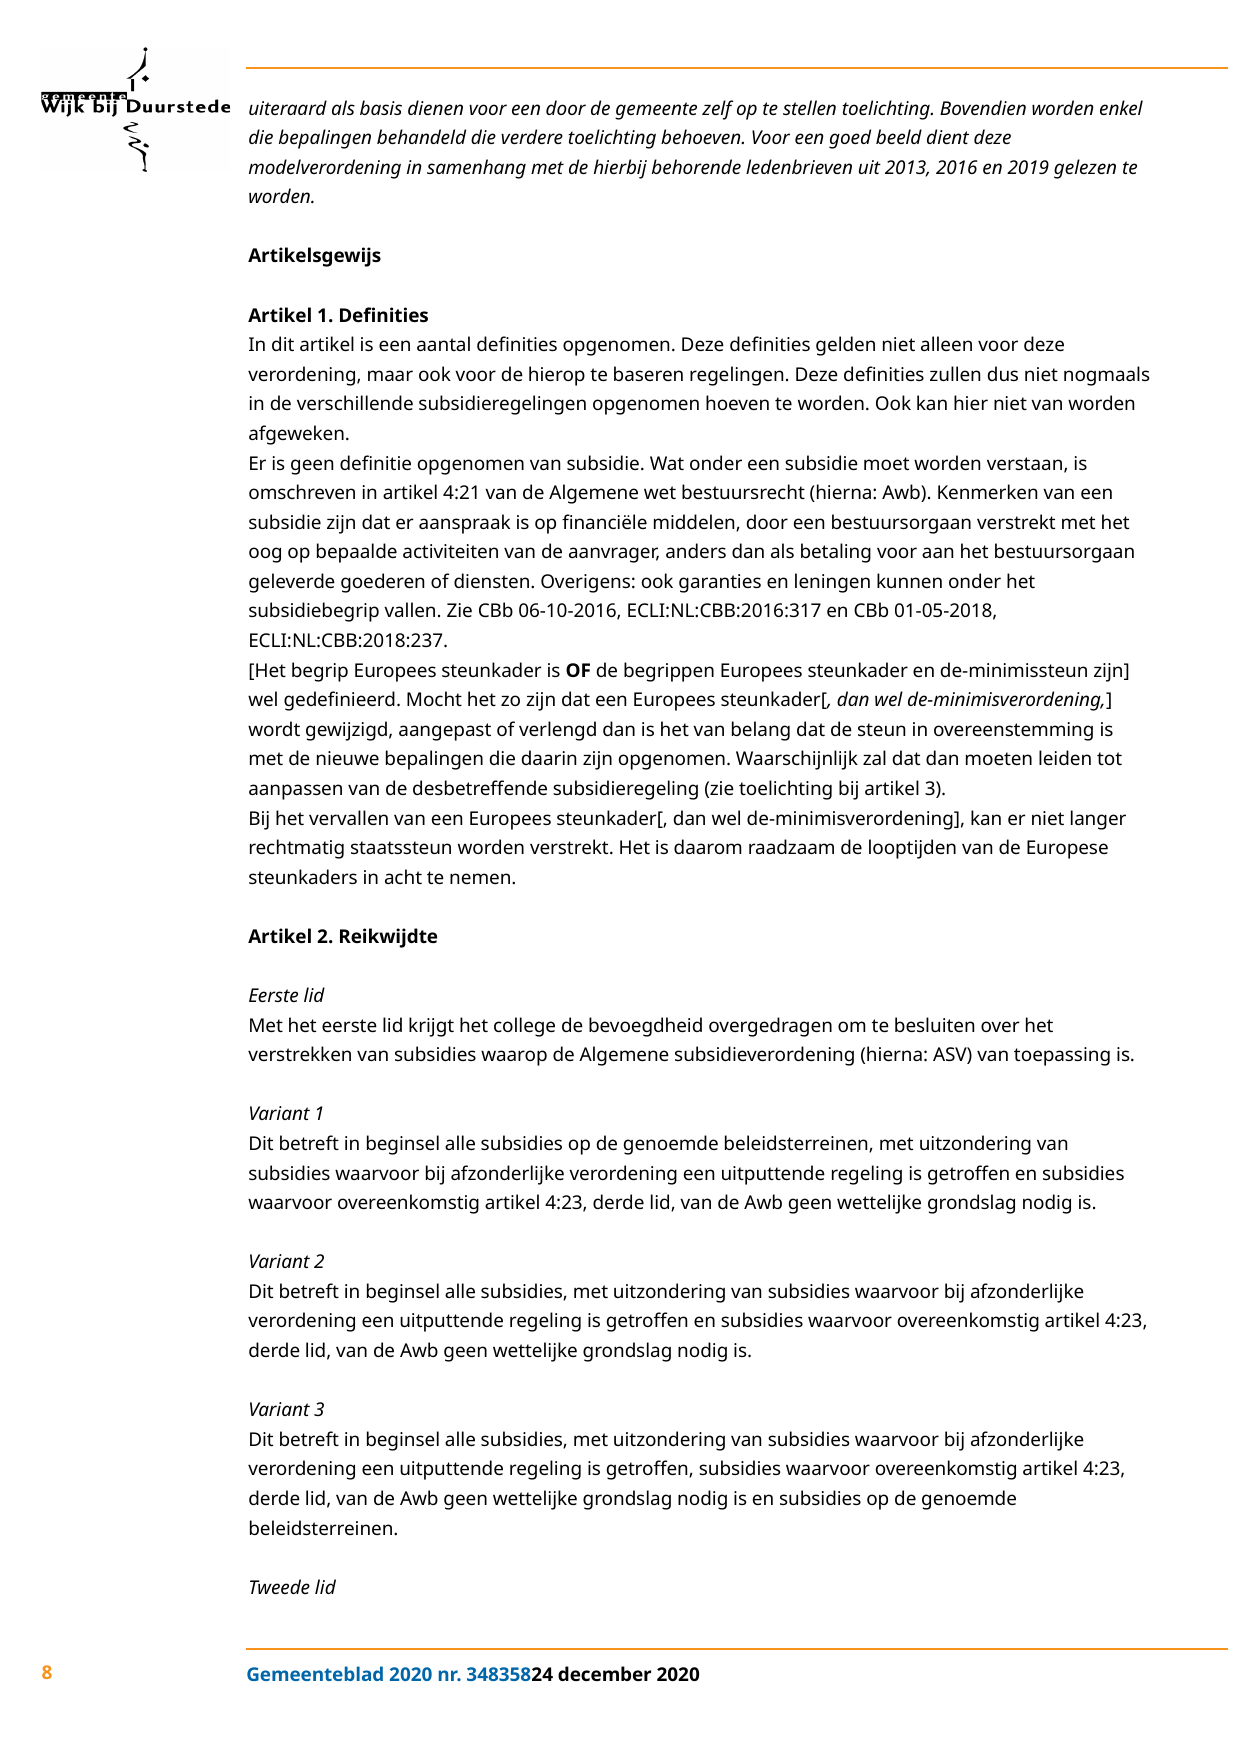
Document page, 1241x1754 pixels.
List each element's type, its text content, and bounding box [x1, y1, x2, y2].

text Dit betreft in beginsel alle subsidies, met uitzondering van subsidies waarvoor bij afzonderlijke verordening een uitputtende regeling is getroffen en subsidies waarvoor overeenkomstig artikel 4:23, derde lid, van de Awb geen wettelijke grondslag nodig is. [248, 1278, 1152, 1363]
text Tweede lid [248, 1574, 1152, 1600]
text [Het begrip Europees steunkader is OF de begrippen Europees steunkader en de-minimissteun zijn] wel gedefinieerd. Mocht het zo zijn dat een Europees steunkader[, dan wel de-minimisverordening,] wordt gewijzigd, aangepast of verlengd dan is het van belang dat de steun in overeenstemming is met de nieuwe bepalingen die daarin zijn opgenomen. Waarschijnlijk zal dat dan moeten leiden tot aanpassen van de desbetreffende subsidieregeling (zie toelichting bij artikel 3). [248, 657, 1152, 801]
text Met het eerste lid krijgt het college de bevoegdheid overgedragen om te besluiten over het verstrekken van subsidies waarop de Algemene subsidieverordening (hierna: ASV) van toepassing is. [248, 1012, 1152, 1067]
text uiteraard als basis dienen voor een door de gemeente zelf op te stellen toelichting. Bovendien worden enkel die bepalingen behandeld die verdere toelichting behoeven. Voor een goed beeld dient deze modelverordening in samenhang met de hierbij behorende ledenbrieven uit 2013, 2016 en 2019 gelezen te worden. [248, 95, 1152, 209]
text Variant 3 [248, 1396, 1152, 1422]
text Eerste lid [248, 982, 1152, 1008]
text Variant 2 [248, 1248, 1152, 1274]
picture [41, 47, 231, 172]
text In dit artikel is een aantal definities opgenomen. Deze definities gelden niet alleen voor deze verordening, maar ook voor de hierop te baseren regelingen. Deze definities zullen dus niet nogmaals in de verschillende subsidieregelingen opgenomen hoeven te worden. Ook kan hier niet van worden afgeweken. [248, 331, 1152, 446]
text Artikel 2. Reikwijdte [248, 923, 1152, 949]
text Dit betreft in beginsel alle subsidies op de genoemde beleidsterreinen, met uitzondering van subsidies waarvoor bij afzonderlijke verordening een uitputtende regeling is getroffen en subsidies waarvoor overeenkomstig artikel 4:23, derde lid, van de Awb geen wettelijke grondslag nodig is. [248, 1130, 1152, 1215]
text Er is geen definitie opgenomen van subsidie. Wat onder een subsidie moet worden verstaan, is omschreven in artikel 4:21 van de Algemene wet bestuursrecht (hierna: Awb). Kenmerken van een subsidie zijn dat er aanspraak is op financiële middelen, door een bestuursorgaan verstrekt met het oog op bepaalde activiteiten van de aanvrager, anders dan als betaling voor aan het bestuursorgaan geleverde goederen of diensten. Overigens: ook garanties en leningen kunnen onder het subsidiebegrip vallen. Zie CBb 06-10-2016, ECLI:NL:CBB:2016:317 en CBb 01-05-2018, ECLI:NL:CBB:2018:237. [248, 450, 1152, 653]
text Dit betreft in beginsel alle subsidies, met uitzondering van subsidies waarvoor bij afzonderlijke verordening een uitputtende regeling is getroffen, subsidies waarvoor overeenkomstig artikel 4:23, derde lid, van de Awb geen wettelijke grondslag nodig is en subsidies op de genoemde beleidsterreinen. [248, 1426, 1152, 1541]
text Artikelsgewijs [248, 243, 1152, 268]
text Artikel 1. Definities [248, 302, 1152, 328]
text Bij het vervallen van een Europees steunkader[, dan wel de-minimisverordening], kan er niet langer rechtmatig staatssteun worden verstrekt. Het is daarom raadzaam de looptijden van de Europese steunkaders in acht te nemen. [248, 805, 1152, 890]
text Variant 1 [248, 1101, 1152, 1126]
